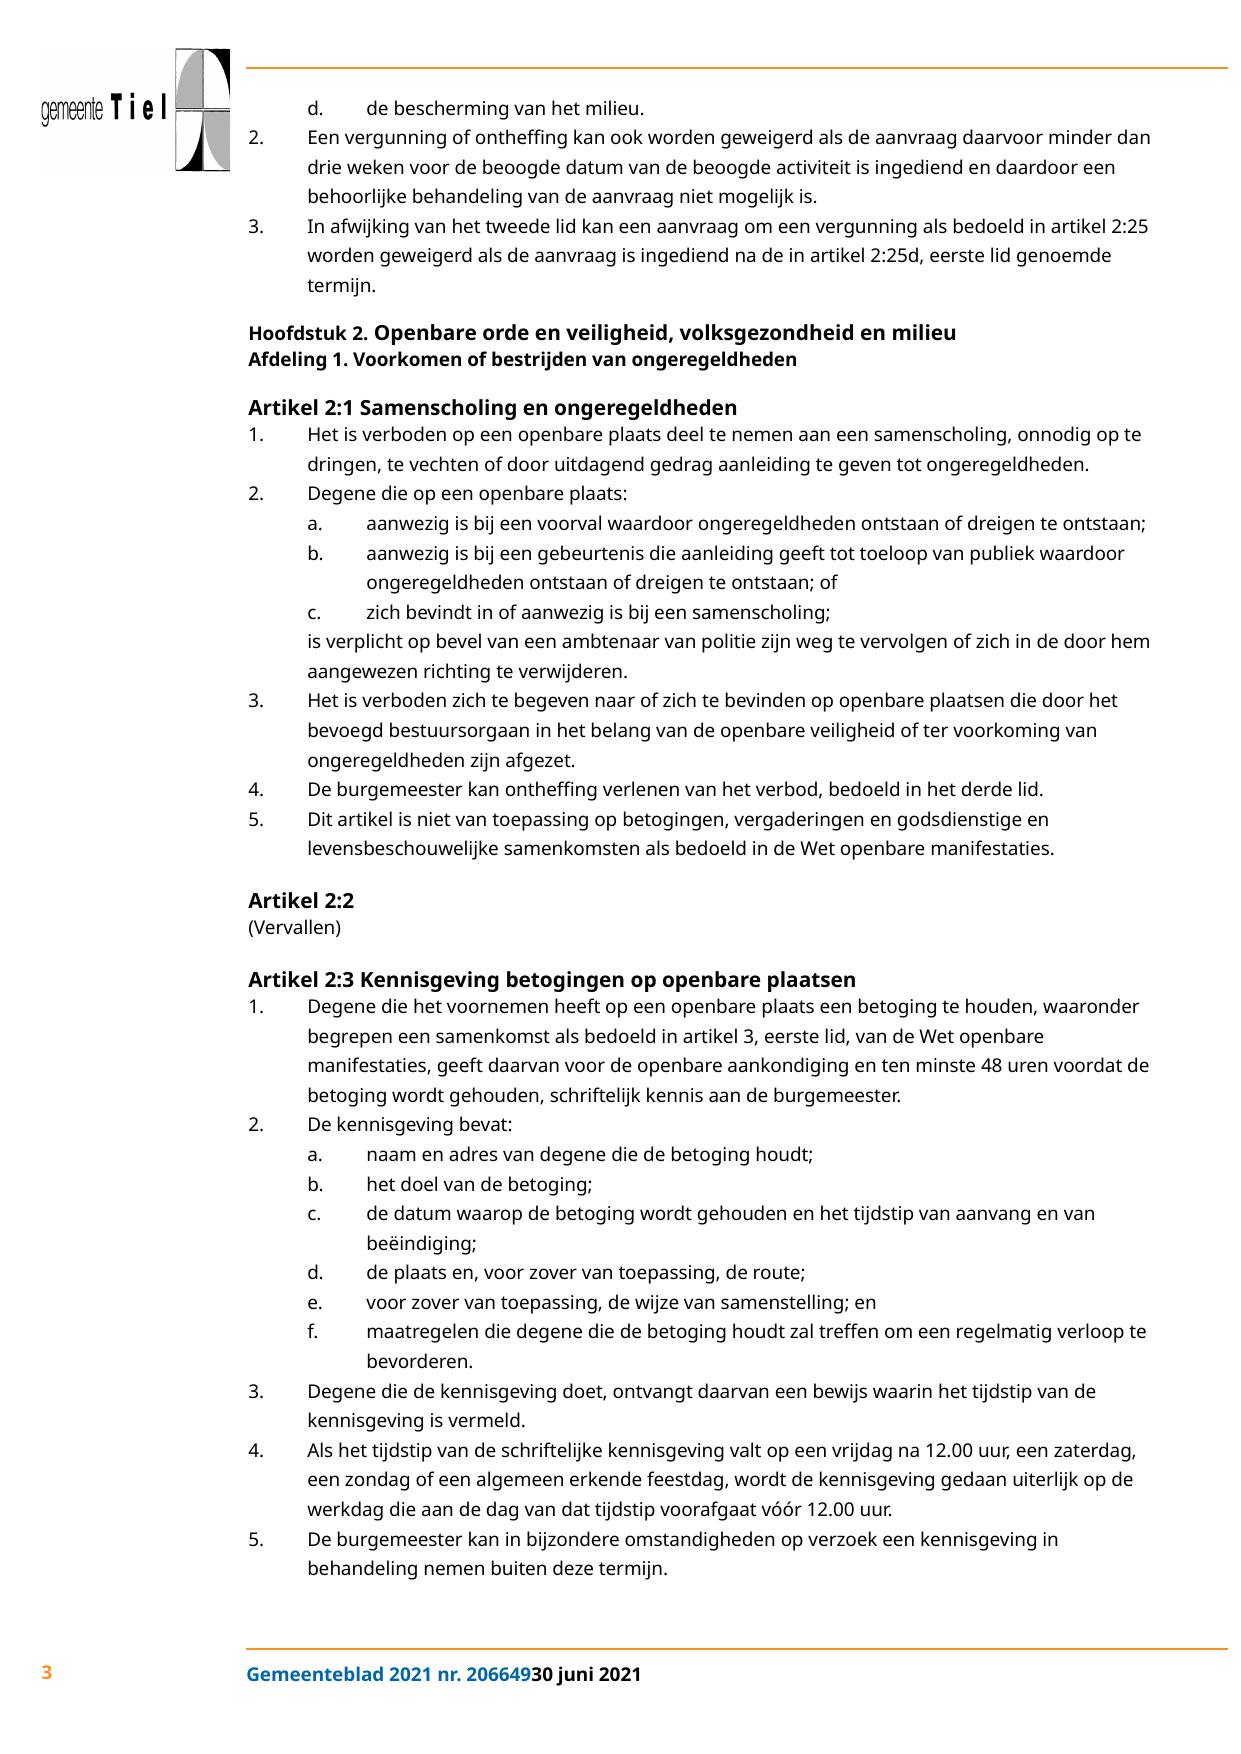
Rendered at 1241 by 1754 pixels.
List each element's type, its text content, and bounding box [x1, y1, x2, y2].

list Het is verboden op een openbare plaats deel te nemen aan een samenscholing, onnodig op te dringen, te vechten of door uitdagend gedrag aanleiding te geven tot ongeregeldheden. [248, 421, 1152, 477]
text Afdeling 1. Voorkomen of bestrijden van ongeregeldheden [248, 346, 1152, 372]
list In afwijking van het tweede lid kan een aanvraag om een vergunning als bedoeld in artikel 2:25 worden geweigerd als de aanvraag is ingediend na de in artikel 2:25d, eerste lid genoemde termijn. [248, 213, 1152, 298]
list Het is verboden zich te begeven naar of zich te bevinden op openbare plaatsen die door het bevoegd bestuursorgaan in het belang van de openbare veiligheid of ter voorkoming van ongeregeldheden zijn afgezet. [248, 688, 1152, 772]
text Artikel 2:1 Samenscholing en ongeregeldheden [248, 393, 1152, 421]
list zich bevindt in of aanwezig is bij een samenscholing; [307, 599, 1152, 624]
picture [41, 47, 231, 172]
list aanwezig is bij een voorval waardoor ongeregeldheden ontstaan of dreigen te ontstaan; [307, 510, 1152, 536]
list maatregelen die degene die de betoging houdt zal treffen om een regelmatig verloop te bevorderen. [307, 1319, 1152, 1374]
text Artikel 2:2 [248, 886, 1152, 914]
list de plaats en, voor zover van toepassing, de route; [307, 1259, 1152, 1285]
list Een vergunning of ontheffing kan ook worden geweigerd als de aanvraag daarvoor minder dan drie weken voor de beoogde datum van de beoogde activiteit is ingediend en daardoor een behoorlijke behandeling van de aanvraag niet mogelijk is. [248, 124, 1152, 209]
list De kennisgeving bevat: [248, 1112, 1152, 1137]
list Als het tijdstip van de schriftelijke kennisgeving valt op een vrijdag na 12.00 uur, een zaterdag, een zondag of een algemeen erkende feestdag, wordt de kennisgeving gedaan uiterlijk op de werkdag die aan de dag van dat tijdstip voorafgaat vóór 12.00 uur. [248, 1437, 1152, 1522]
text Artikel 2:3 Kennisgeving betogingen op openbare plaatsen [248, 965, 1152, 993]
list naam en adres van degene die de betoging houdt; [307, 1141, 1152, 1167]
list de bescherming van het milieu. [307, 95, 1152, 121]
text Hoofdstuk 2. Openbare orde en veiligheid, volksgezondheid en milieu [248, 318, 1152, 346]
list Degene die het voornemen heeft op een openbare plaats een betoging te houden, waaronder begrepen een samenkomst als bedoeld in artikel 3, eerste lid, van de Wet openbare manifestaties, geeft daarvan voor de openbare aankondiging en ten minste 48 uren voordat de betoging wordt gehouden, schriftelijk kennis aan de burgemeester. [248, 993, 1152, 1108]
list de datum waarop de betoging wordt gehouden en het tijdstip van aanvang en van beëindiging; [307, 1200, 1152, 1256]
list aanwezig is bij een gebeurtenis die aanleiding geeft tot toeloop van publiek waardoor ongeregeldheden ontstaan of dreigen te ontstaan; of [307, 540, 1152, 595]
list voor zover van toepassing, de wijze van samenstelling; en [307, 1289, 1152, 1315]
list Degene die op een openbare plaats: [248, 481, 1152, 506]
text (Vervallen) [248, 914, 1152, 940]
list Dit artikel is niet van toepassing op betogingen, vergaderingen en godsdienstige en levensbeschouwelijke samenkomsten als bedoeld in de Wet openbare manifestaties. [248, 806, 1152, 861]
list De burgemeester kan in bijzondere omstandigheden op verzoek een kennisgeving in behandeling nemen buiten deze termijn. [248, 1526, 1152, 1581]
list het doel van de betoging; [307, 1171, 1152, 1196]
list is verplicht op bevel van een ambtenaar van politie zijn weg te vervolgen of zich in de door hem aangewezen richting te verwijderen. [248, 628, 1152, 684]
list Degene die de kennisgeving doet, ontvangt daarvan een bewijs waarin het tijdstip van de kennisgeving is vermeld. [248, 1378, 1152, 1433]
list De burgemeester kan ontheffing verlenen van het verbod, bedoeld in het derde lid. [248, 776, 1152, 802]
